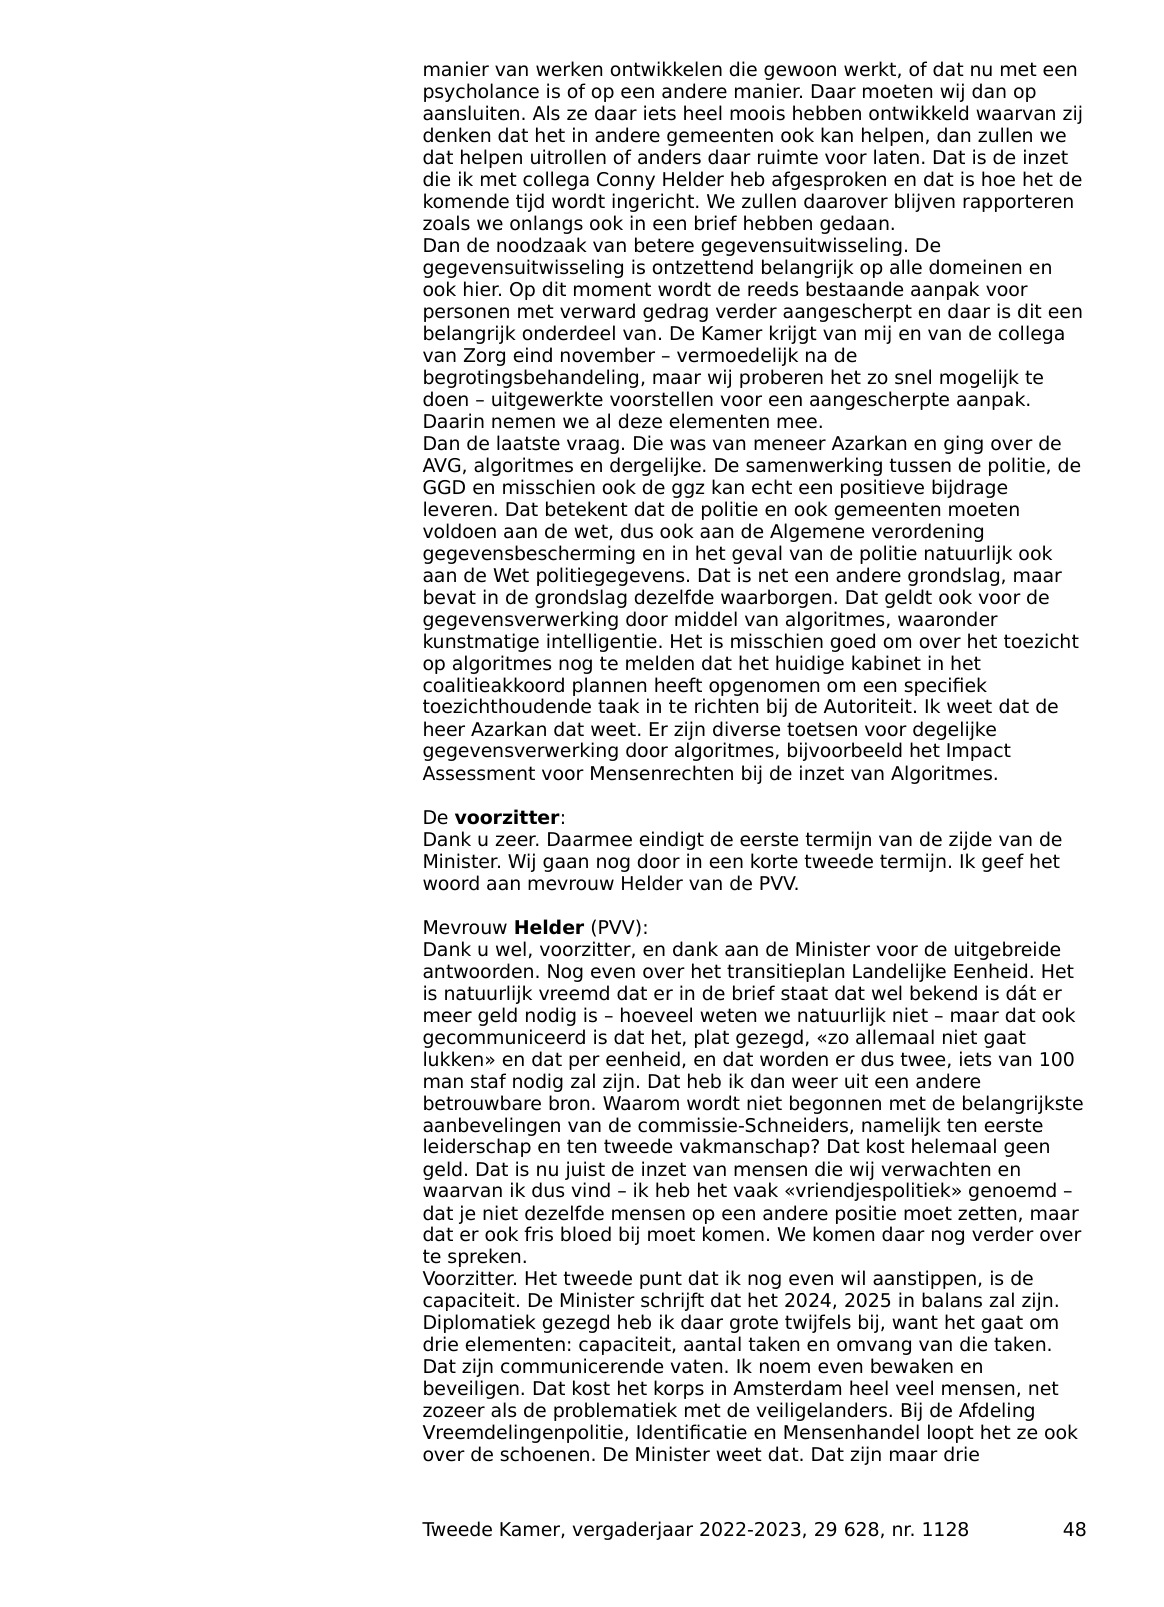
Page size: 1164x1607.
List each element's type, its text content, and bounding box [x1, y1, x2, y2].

text Dan de noodzaak van betere gegevensuitwisseling. De gegevensuitwisseling is ontzettend belangrijk op alle domeinen en ook hier. Op dit moment wordt de reeds bestaande aanpak voor personen met verward gedrag verder aangescherpt en daar is dit een belangrijk onderdeel van. De Kamer krijgt van mij en van de collega van Zorg eind november – vermoedelijk na de begrotingsbehandeling, maar wij proberen het zo snel mogelijk te doen – uitgewerkte voorstellen voor een aangescherpte aanpak. Daarin nemen we al deze elementen mee. [422, 235, 1087, 433]
text Voorzitter. Het tweede punt dat ik nog even wil aanstippen, is de capaciteit. De Minister schrijft dat het 2024, 2025 in balans zal zijn. Diplomatiek gezegd heb ik daar grote twijfels bij, want het gaat om drie elementen: capaciteit, aantal taken en omvang van die taken. Dat zijn communicerende vaten. Ik noem even bewaken en beveiligen. Dat kost het korps in Amsterdam heel veel mensen, net zozeer als de problematiek met de veiligelanders. Bij de Afdeling Vreemdelingenpolitie, Identificatie en Mensenhandel loopt het ze ook over de schoenen. De Minister weet dat. Dat zijn maar drie [422, 1268, 1087, 1466]
text Dan de laatste vraag. Die was van meneer Azarkan en ging over de AVG, algoritmes en dergelijke. De samenwerking tussen de politie, de GGD en misschien ook de ggz kan echt een positieve bijdrage leveren. Dat betekent dat de politie en ook gemeenten moeten voldoen aan de wet, dus ook aan de Algemene verordening gegevensbescherming en in het geval van de politie natuurlijk ook aan de Wet politiegegevens. Dat is net een andere grondslag, maar bevat in de grondslag dezelfde waarborgen. Dat geldt ook voor de gegevensverwerking door middel van algoritmes, waaronder kunstmatige intelligentie. Het is misschien goed om over het toezicht op algoritmes nog te melden dat het huidige kabinet in het coalitieakkoord plannen heeft opgenomen om een specifiek toezichthoudende taak in te richten bij de Autoriteit. Ik weet dat de heer Azarkan dat weet. Er zijn diverse toetsen voor degelijke gegevensverwerking door algoritmes, bijvoorbeeld het Impact Assessment voor Mensenrechten bij de inzet van Algoritmes. [422, 433, 1087, 784]
text Dank u wel, voorzitter, en dank aan de Minister voor de uitgebreide antwoorden. Nog even over het transitieplan Landelijke Eenheid. Het is natuurlijk vreemd dat er in de brief staat dat wel bekend is dát er meer geld nodig is – hoeveel weten we natuurlijk niet – maar dat ook gecommuniceerd is dat het, plat gezegd, «zo allemaal niet gaat lukken» en dat per eenheid, en dat worden er dus twee, iets van 100 man staf nodig zal zijn. Dat heb ik dan weer uit een andere betrouwbare bron. Waarom wordt niet begonnen met de belangrijkste aanbevelingen van de commissie-Schneiders, namelijk ten eerste leiderschap en ten tweede vakmanschap? Dat kost helemaal geen geld. Dat is nu juist de inzet van mensen die wij verwachten en waarvan ik dus vind – ik heb het vaak «vriendjespolitiek» genoemd – dat je niet dezelfde mensen op een andere positie moet zetten, maar dat er ook fris bloed bij moet komen. We komen daar nog verder over te spreken. [422, 939, 1087, 1268]
text Mevrouw Helder (PVV): [422, 917, 1087, 939]
text manier van werken ontwikkelen die gewoon werkt, of dat nu met een psycholance is of op een andere manier. Daar moeten wij dan op aansluiten. Als ze daar iets heel moois hebben ontwikkeld waarvan zij denken dat het in andere gemeenten ook kan helpen, dan zullen we dat helpen uitrollen of anders daar ruimte voor laten. Dat is de inzet die ik met collega Conny Helder heb afgesproken en dat is hoe het de komende tijd wordt ingericht. We zullen daarover blijven rapporteren zoals we onlangs ook in een brief hebben gedaan. [422, 59, 1087, 235]
text Dank u zeer. Daarmee eindigt de eerste termijn van de zijde van de Minister. Wij gaan nog door in een korte tweede termijn. Ik geef het woord aan mevrouw Helder van de PVV. [422, 828, 1087, 894]
text De voorzitter: [422, 807, 1087, 828]
